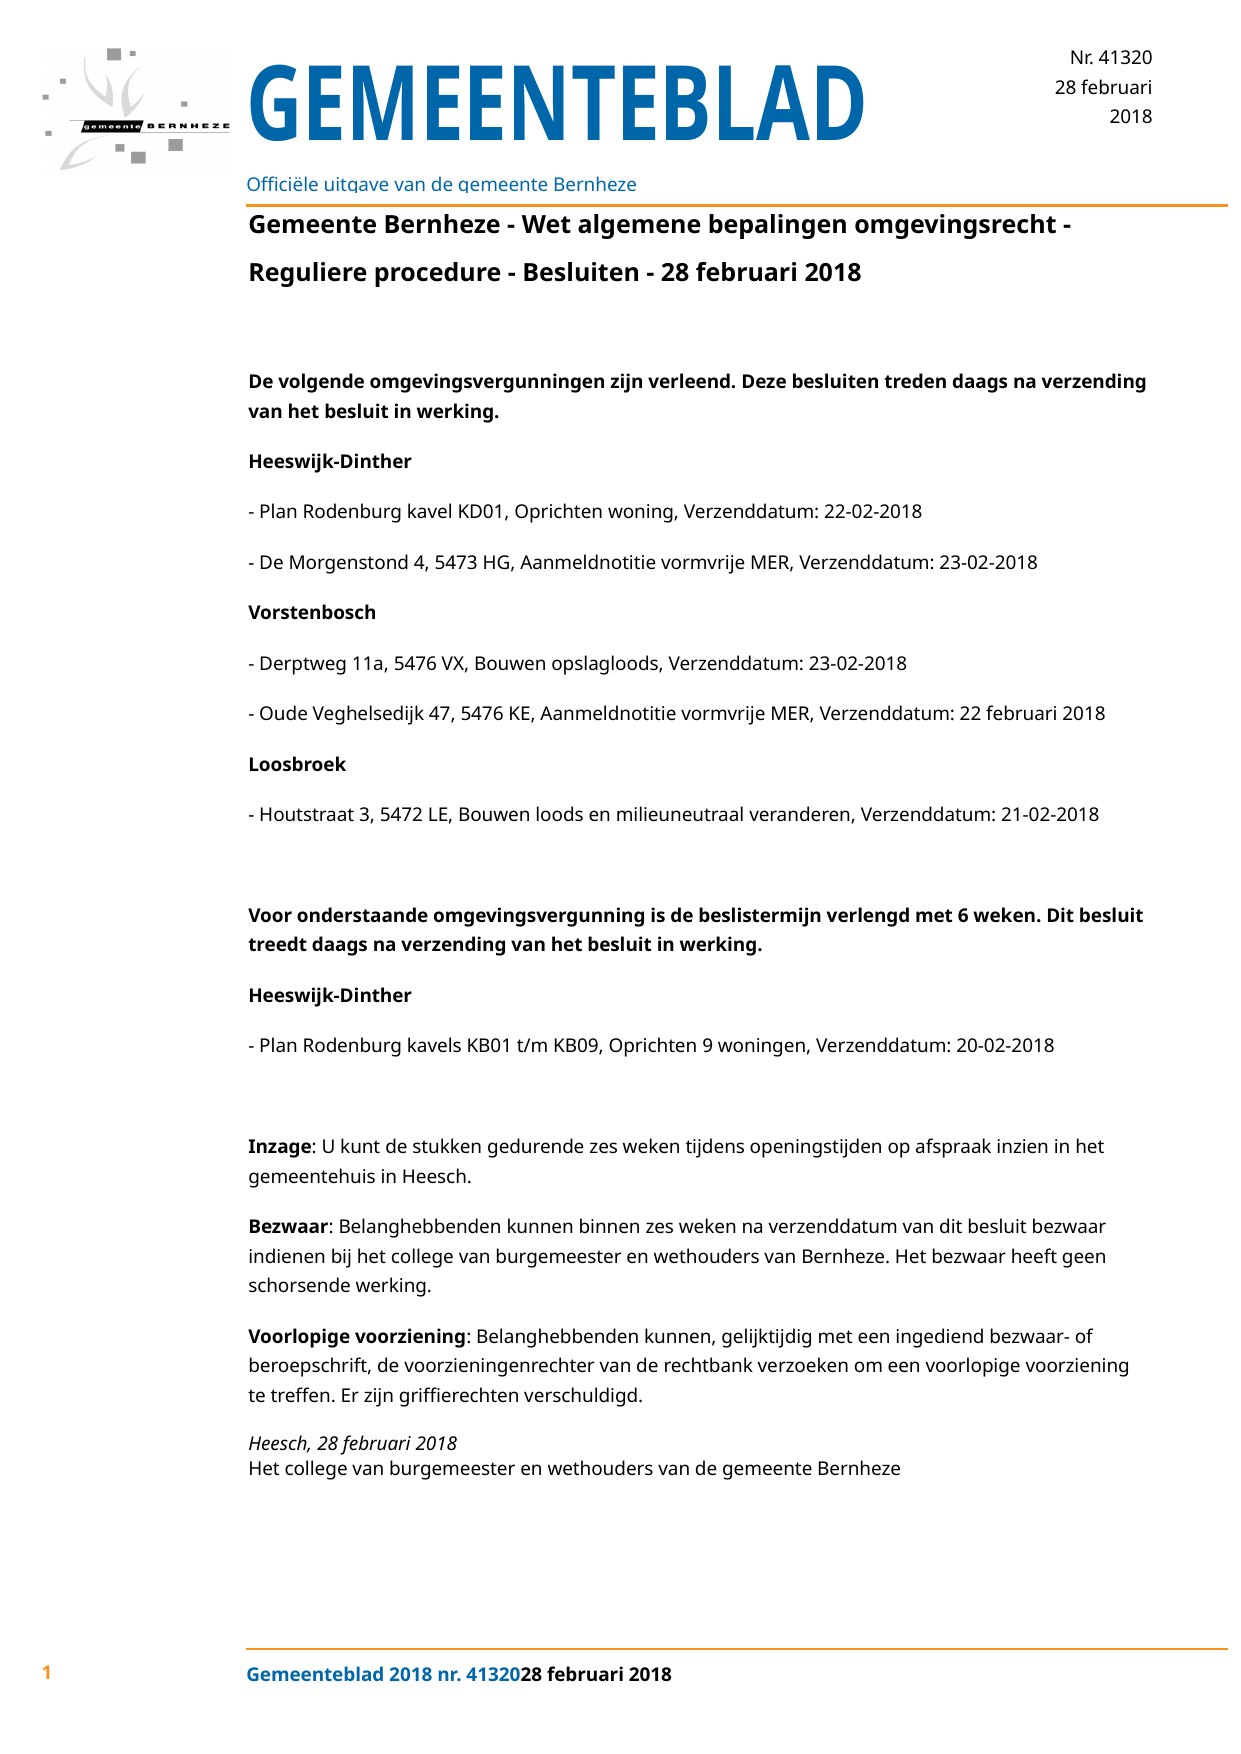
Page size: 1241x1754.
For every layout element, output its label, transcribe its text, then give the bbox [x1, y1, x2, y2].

picture [41, 47, 231, 172]
text Heeswijk-Dinther [248, 448, 1152, 474]
text - Plan Rodenburg kavel KD01, Oprichten woning, Verzenddatum: 22-02-2018 [248, 499, 1152, 524]
text - Derptweg 11a, 5476 VX, Bouwen opslagloods, Verzenddatum: 23-02-2018 [248, 650, 1152, 676]
text - Oude Veghelsedijk 47, 5476 KE, Aanmeldnotitie vormvrije MER, Verzenddatum: 22 februari 2018 [248, 700, 1152, 726]
text Voor onderstaande omgevingsvergunning is de beslistermijn verlengd met 6 weken. Dit besluit treedt daags na verzending van het besluit in werking. [248, 902, 1152, 957]
text Gemeente Bernheze - Wet algemene bepalingen omgevingsrecht - Reguliere procedure - Besluiten - 28 februari 2018 [248, 207, 1152, 288]
text De volgende omgevingsvergunningen zijn verleend. Deze besluiten treden daags na verzending van het besluit in werking. [248, 368, 1152, 424]
text - De Morgenstond 4, 5473 HG, Aanmeldnotitie vormvrije MER, Verzenddatum: 23-02-2018 [248, 549, 1152, 575]
text Heeswijk-Dinther [248, 982, 1152, 1008]
text - Plan Rodenburg kavels KB01 t/m KB09, Oprichten 9 woningen, Verzenddatum: 20-02-2018 [248, 1032, 1152, 1058]
text Heesch, 28 februari 2018 [248, 1430, 1152, 1456]
text - Houtstraat 3, 5472 LE, Bouwen loods en milieuneutraal veranderen, Verzenddatum: 21-02-2018 [248, 801, 1152, 827]
text Inzage: U kunt de stukken gedurende zes weken tijdens openingstijden op afspraak inzien in het gemeentehuis in Heesch. [248, 1133, 1152, 1189]
text Loosbroek [248, 751, 1152, 777]
text Vorstenbosch [248, 599, 1152, 625]
text Bezwaar: Belanghebbenden kunnen binnen zes weken na verzenddatum van dit besluit bezwaar indienen bij het college van burgemeester en wethouders van Bernheze. Het bezwaar heeft geen schorsende werking. [248, 1213, 1152, 1298]
text Voorlopige voorziening: Belanghebbenden kunnen, gelijktijdig met een ingediend bezwaar- of beroepschrift, de voorzieningenrechter van de rechtbank verzoeken om een voorlopige voorziening te treffen. Er zijn griffierechten verschuldigd. [248, 1323, 1152, 1408]
text Het college van burgemeester en wethouders van de gemeente Bernheze [248, 1456, 1152, 1481]
